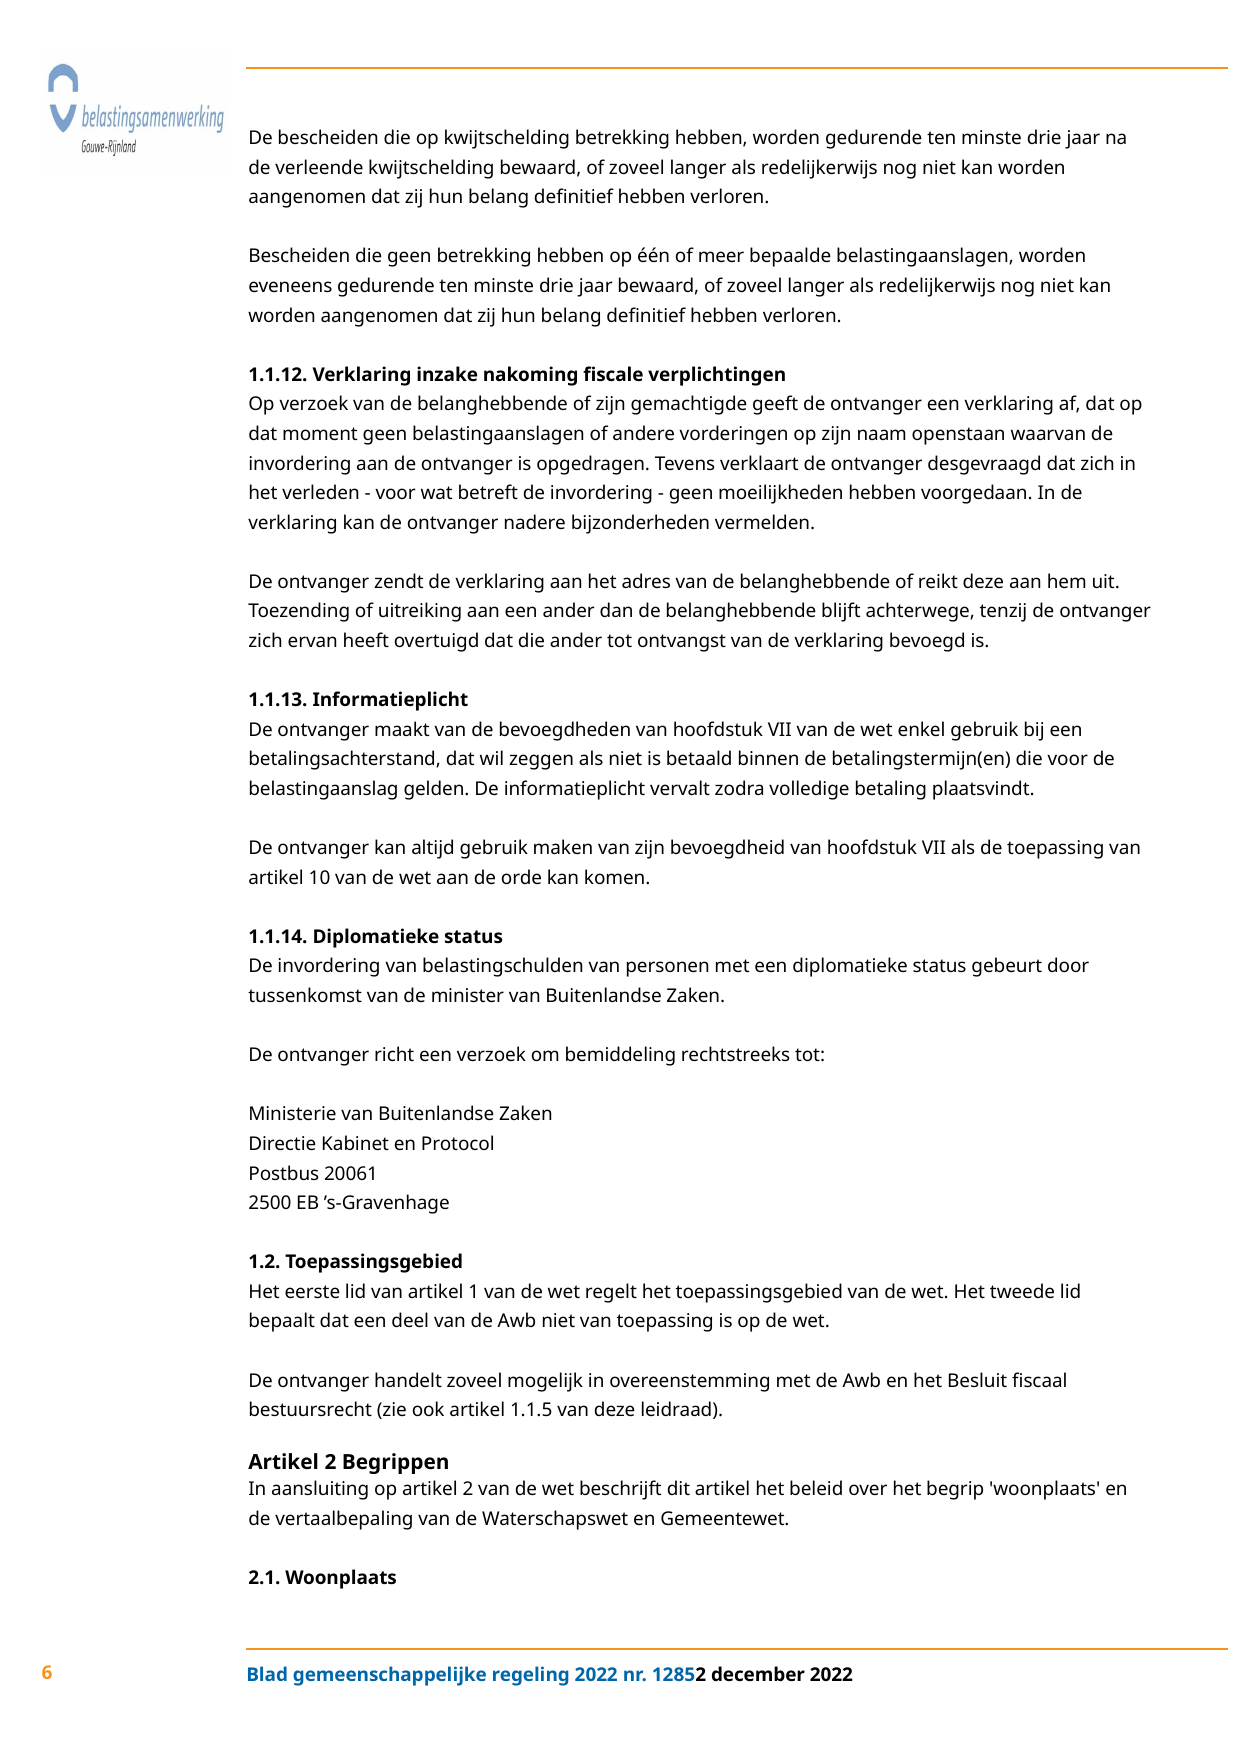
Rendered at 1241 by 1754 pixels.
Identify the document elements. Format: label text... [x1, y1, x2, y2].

text Postbus 20061 [248, 1160, 1152, 1186]
text Bescheiden die geen betrekking hebben op één of meer bepaalde belastingaanslagen, worden eveneens gedurende ten minste drie jaar bewaard, of zoveel langer als redelijkerwijs nog niet kan worden aangenomen dat zij hun belang definitief hebben verloren. [248, 243, 1152, 328]
text 1.2. Toepassingsgebied [248, 1248, 1152, 1274]
text 2500 EB ’s-Gravenhage [248, 1189, 1152, 1215]
text In aansluiting op artikel 2 van de wet beschrijft dit artikel het beleid over het begrip 'woonplaats' en de vertaalbepaling van de Waterschapswet en Gemeentewet. [248, 1475, 1152, 1531]
text De ontvanger kan altijd gebruik maken van zijn bevoegdheid van hoofdstuk VII als de toepassing van artikel 10 van de wet aan de orde kan komen. [248, 834, 1152, 890]
text De ontvanger handelt zoveel mogelijk in overeenstemming met de Awb en het Besluit fiscaal bestuursrecht (zie ook artikel 1.1.5 van deze leidraad). [248, 1367, 1152, 1422]
text 1.1.13. Informatieplicht [248, 686, 1152, 712]
text 1.1.14. Diplomatieke status [248, 923, 1152, 949]
text De invordering van belastingschulden van personen met een diplomatieke status gebeurt door tussenkomst van de minister van Buitenlandse Zaken. [248, 953, 1152, 1008]
text De ontvanger richt een verzoek om bemiddeling rechtstreeks tot: [248, 1041, 1152, 1067]
text De ontvanger zendt de verklaring aan het adres van de belanghebbende of reikt deze aan hem uit. Toezending of uitreiking aan een ander dan de belanghebbende blijft achterwege, tenzij de ontvanger zich ervan heeft overtuigd dat die ander tot ontvangst van de verklaring bevoegd is. [248, 568, 1152, 653]
text 2.1. Woonplaats [248, 1564, 1152, 1590]
picture [41, 47, 231, 172]
text Artikel 2 Begrippen [248, 1447, 1152, 1475]
text Ministerie van Buitenlandse Zaken [248, 1101, 1152, 1126]
text De bescheiden die op kwijtschelding betrekking hebben, worden gedurende ten minste drie jaar na de verleende kwijtschelding bewaard, of zoveel langer als redelijkerwijs nog niet kan worden aangenomen dat zij hun belang definitief hebben verloren. [248, 124, 1152, 209]
text Directie Kabinet en Protocol [248, 1130, 1152, 1156]
text De ontvanger maakt van de bevoegdheden van hoofdstuk VII van de wet enkel gebruik bij een betalingsachterstand, dat wil zeggen als niet is betaald binnen de betalingstermijn(en) die voor de belastingaanslag gelden. De informatieplicht vervalt zodra volledige betaling plaatsvindt. [248, 716, 1152, 801]
text Op verzoek van de belanghebbende of zijn gemachtigde geeft de ontvanger een verklaring af, dat op dat moment geen belastingaanslagen of andere vorderingen op zijn naam openstaan waarvan de invordering aan de ontvanger is opgedragen. Tevens verklaart de ontvanger desgevraagd dat zich in het verleden - voor wat betreft de invordering - geen moeilijkheden hebben voorgedaan. In de verklaring kan de ontvanger nadere bijzonderheden vermelden. [248, 391, 1152, 535]
text 1.1.12. Verklaring inzake nakoming fiscale verplichtingen [248, 361, 1152, 387]
text Het eerste lid van artikel 1 van de wet regelt het toepassingsgebied van de wet. Het tweede lid bepaalt dat een deel van de Awb niet van toepassing is op de wet. [248, 1278, 1152, 1333]
